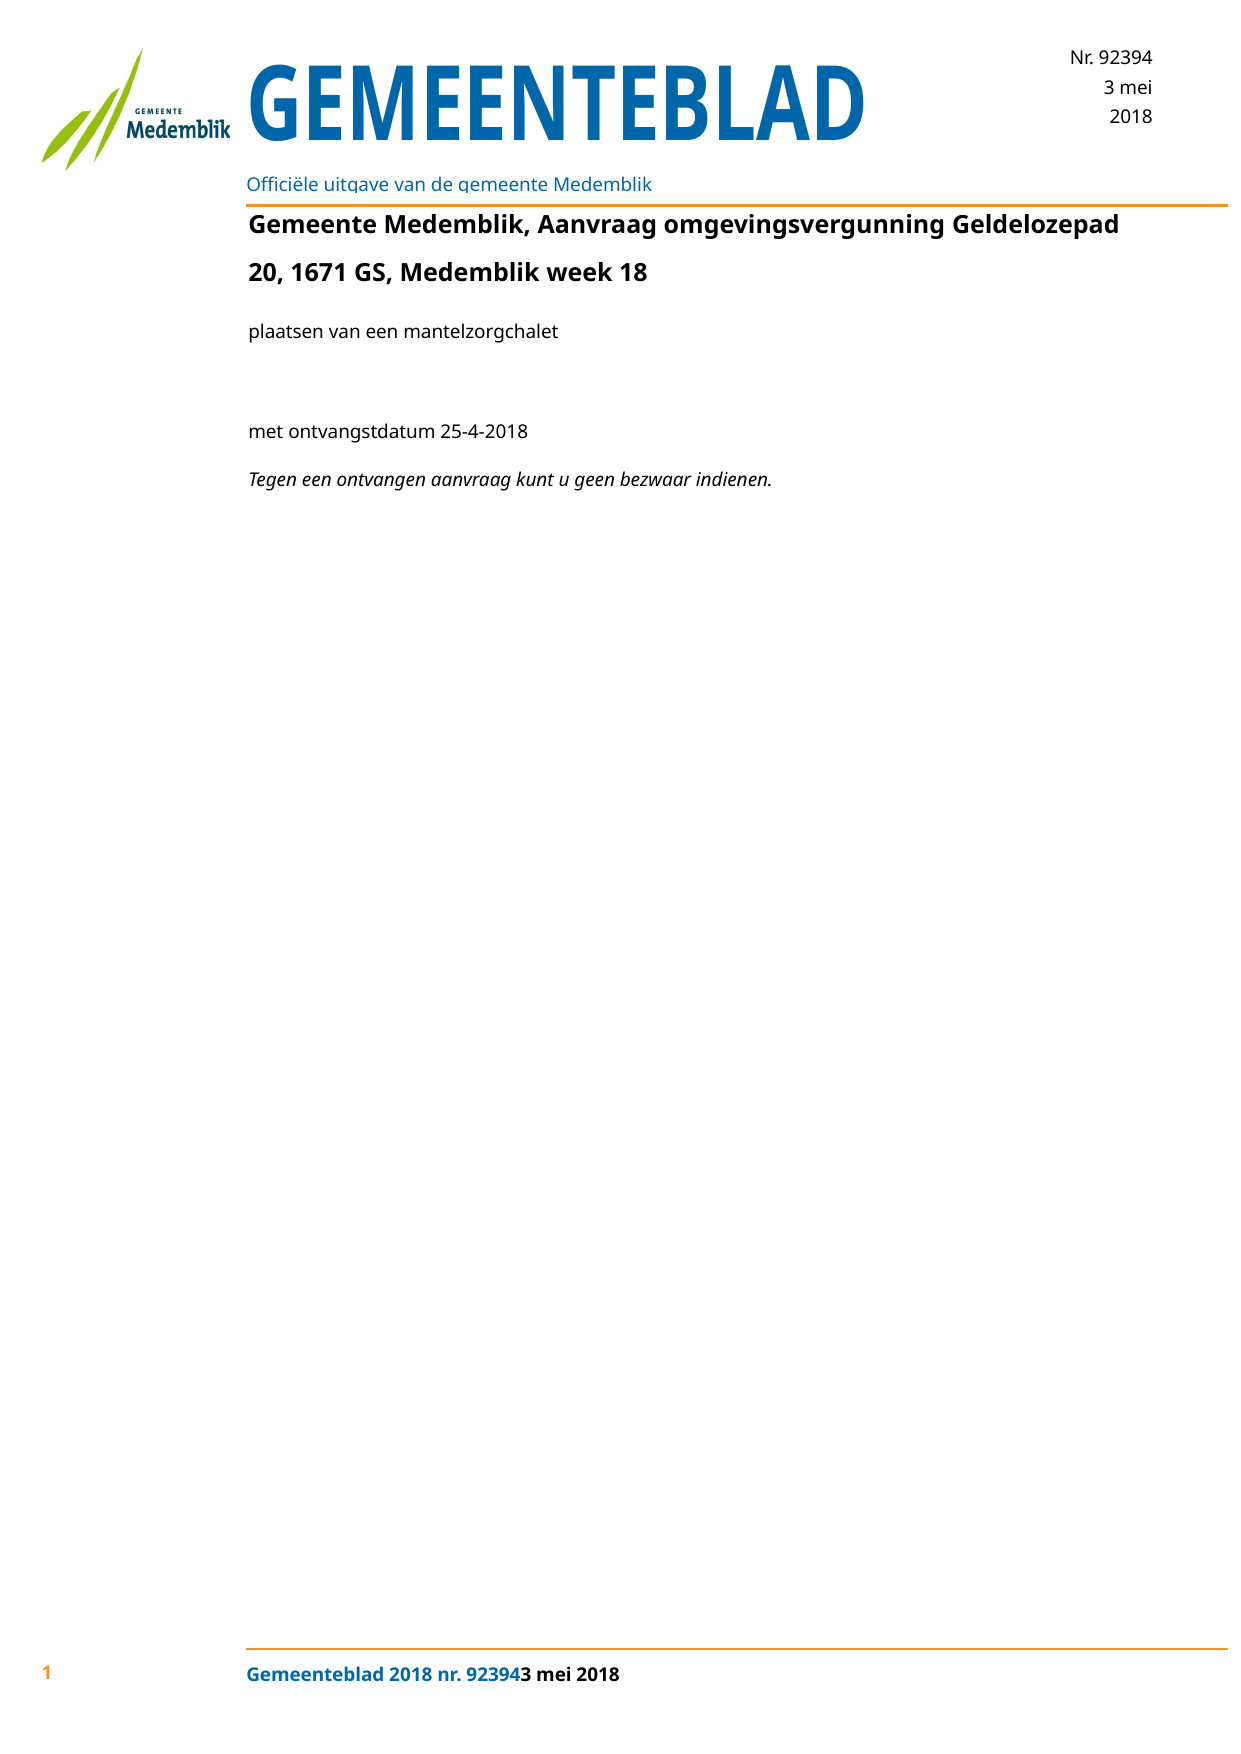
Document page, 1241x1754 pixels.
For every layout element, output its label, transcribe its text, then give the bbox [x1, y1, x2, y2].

picture [41, 47, 231, 172]
text Tegen een ontvangen aanvraag kunt u geen bezwaar indienen. [248, 467, 1152, 492]
text plaatsen van een mantelzorgchalet [248, 318, 1152, 344]
text Gemeente Medemblik, Aanvraag omgevingsvergunning Geldelozepad 20, 1671 GS, Medemblik week 18 [248, 207, 1152, 288]
text met ontvangstdatum 25-4-2018 [248, 419, 1152, 444]
